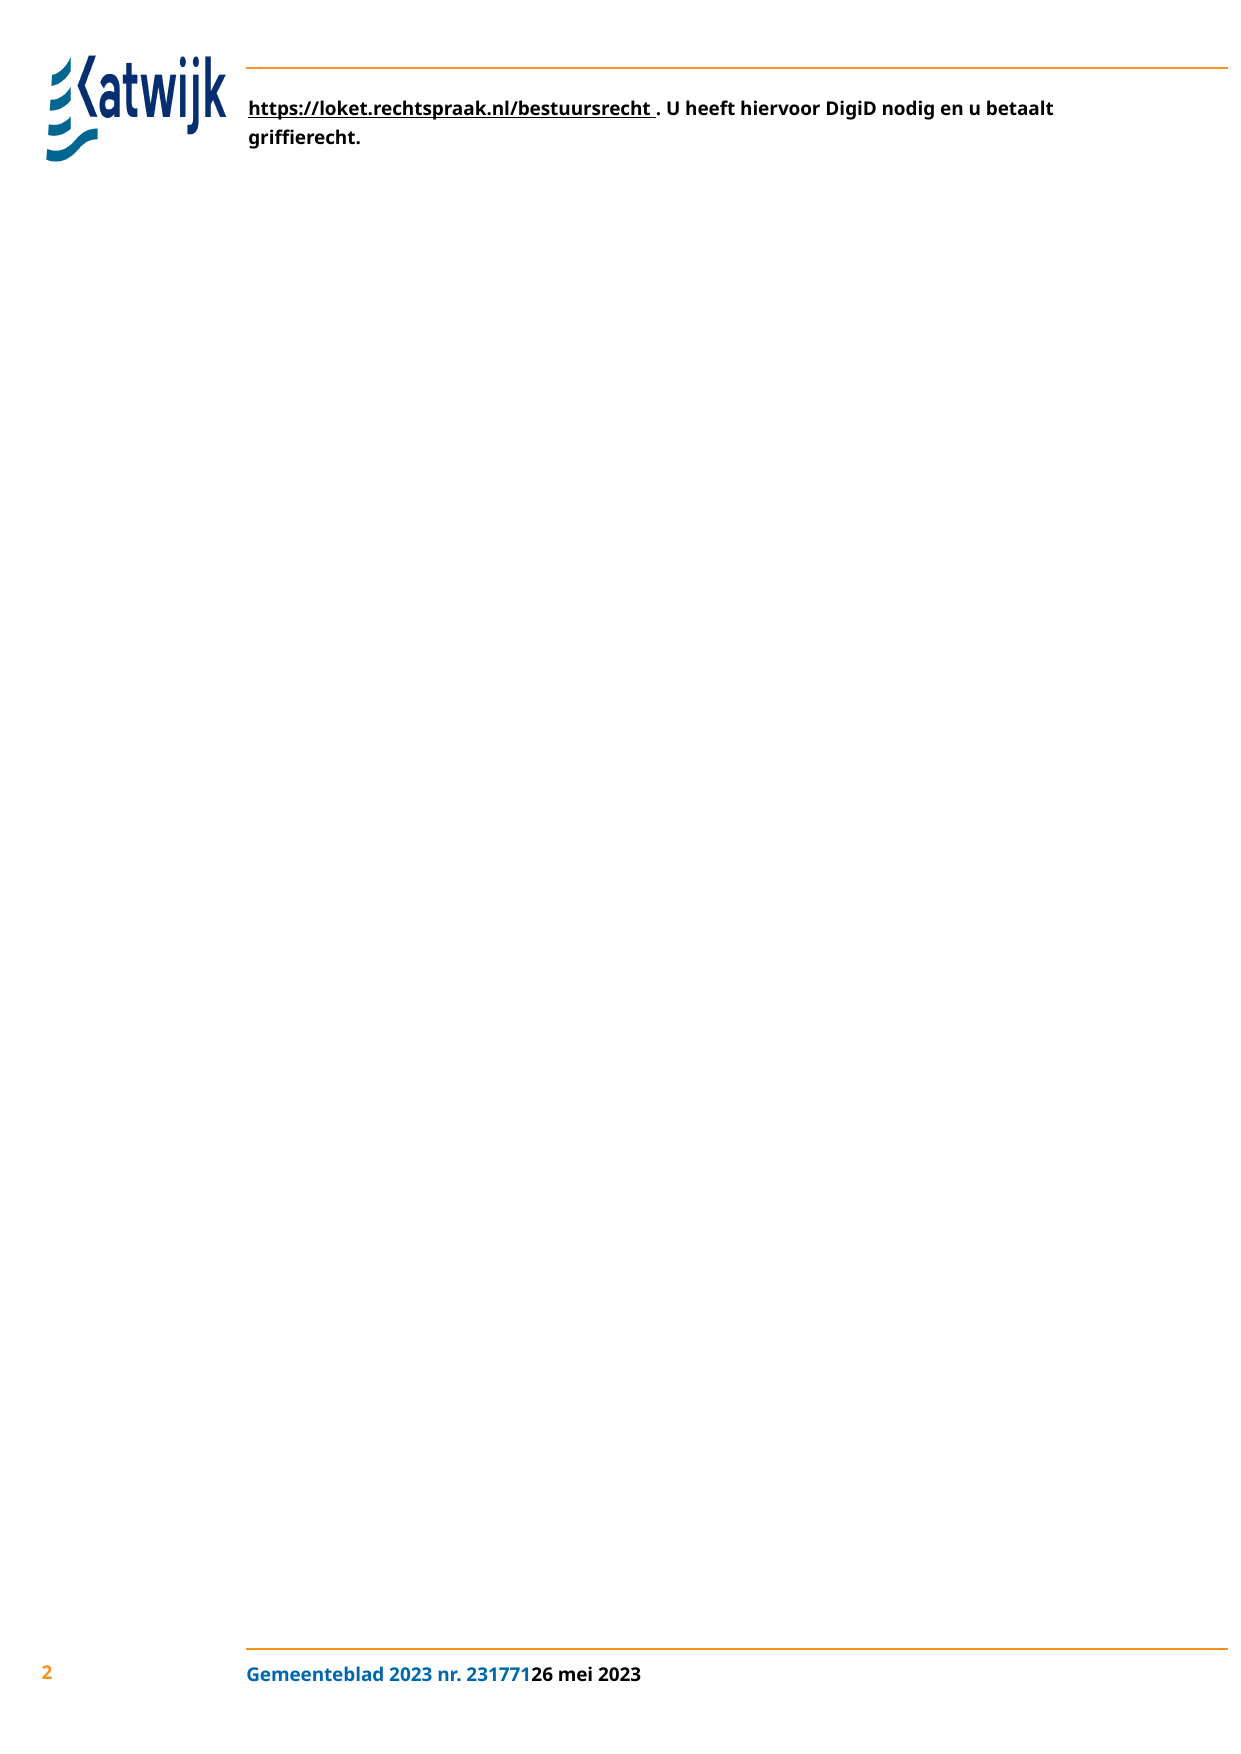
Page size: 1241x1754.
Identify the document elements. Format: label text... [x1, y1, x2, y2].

picture [41, 47, 231, 172]
text https://loket.rechtspraak.nl/bestuursrecht . U heeft hiervoor DigiD nodig en u betaalt griffierecht. [248, 95, 1152, 150]
